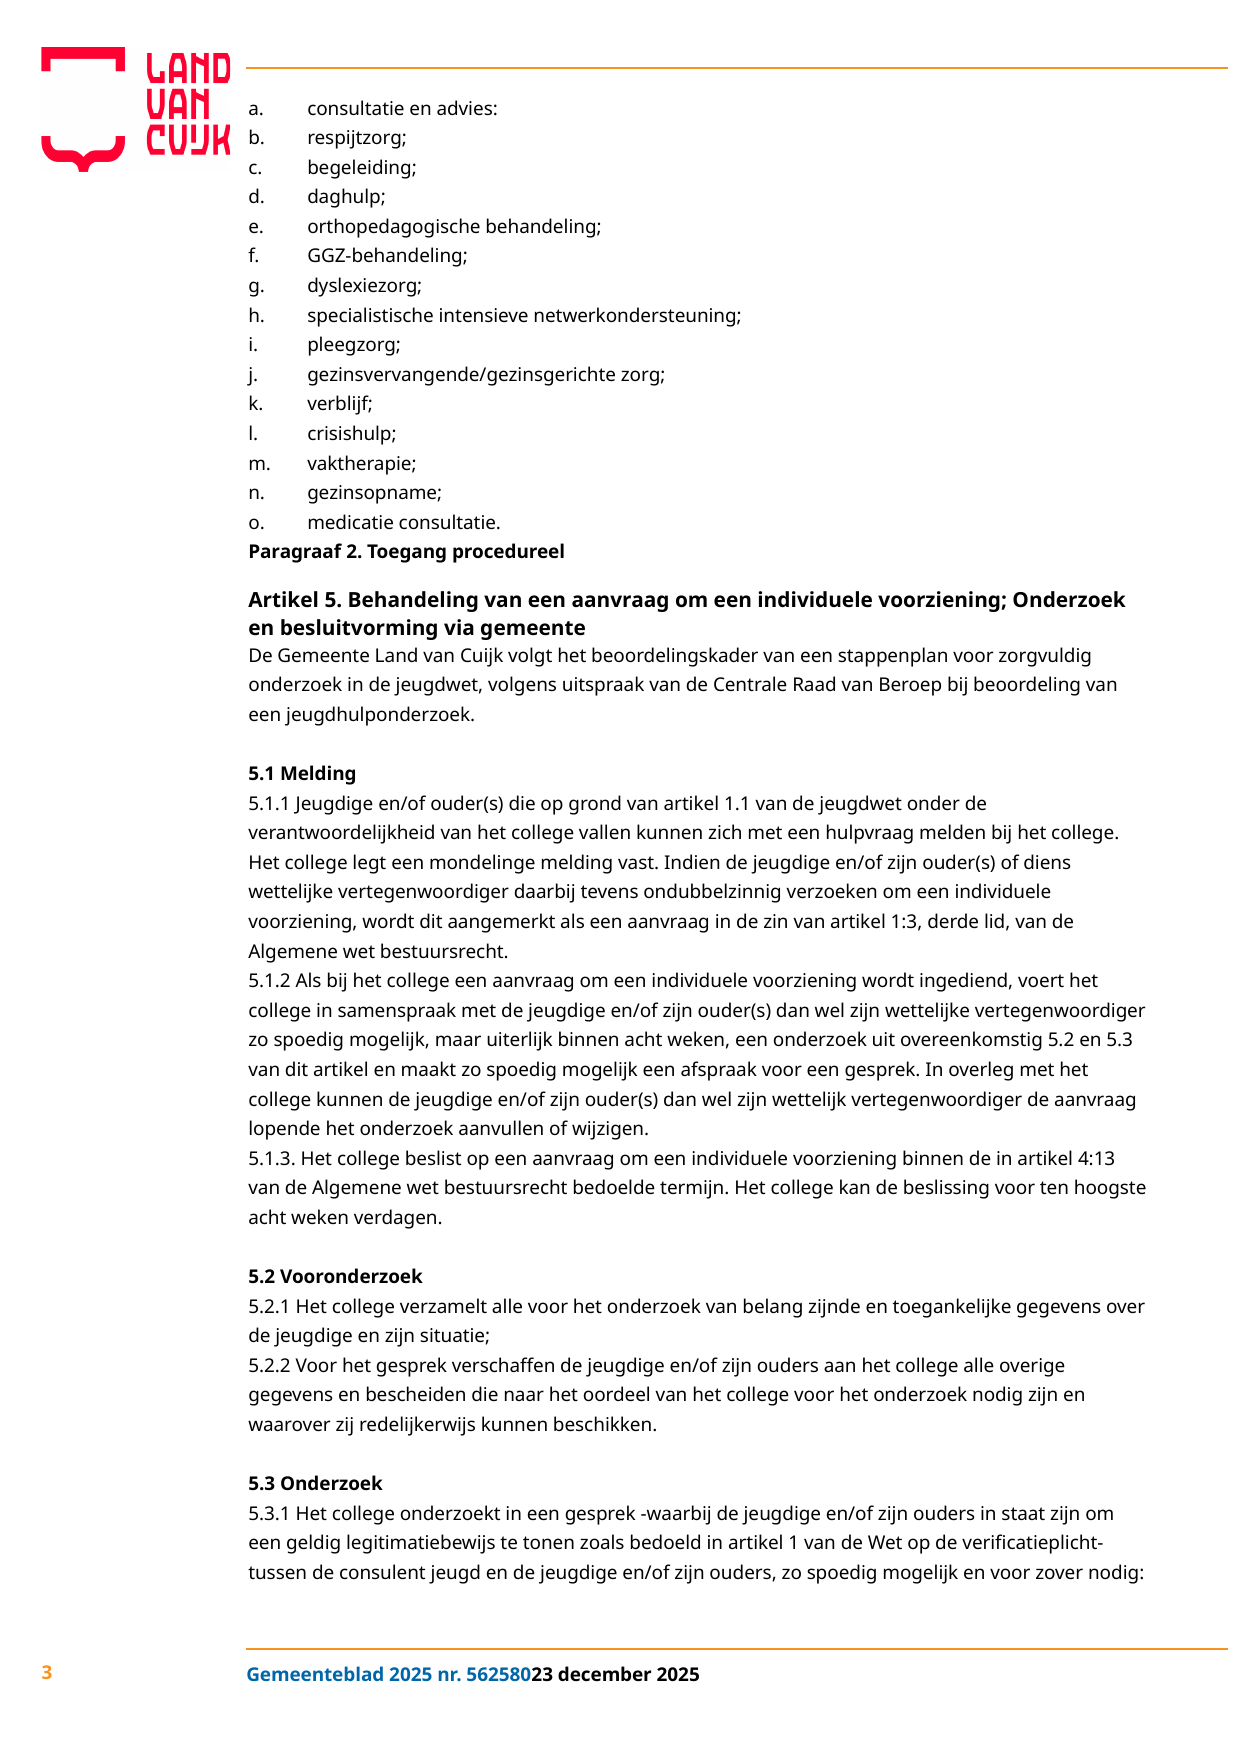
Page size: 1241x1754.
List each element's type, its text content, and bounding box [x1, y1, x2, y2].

list pleegzorg; [248, 331, 1152, 357]
list gezinsvervangende/gezinsgerichte zorg; [248, 361, 1152, 387]
text 5.2.2 Voor het gesprek verschaffen de jeugdige en/of zijn ouders aan het college alle overige gegevens en bescheiden die naar het oordeel van het college voor het onderzoek nodig zijn en waarover zij redelijkerwijs kunnen beschikken. [248, 1352, 1152, 1437]
text 5.1.1 Jeugdige en/of ouder(s) die op grond van artikel 1.1 van de jeugdwet onder de verantwoordelijkheid van het college vallen kunnen zich met een hulpvraag melden bij het college. Het college legt een mondelinge melding vast. Indien de jeugdige en/of zijn ouder(s) of diens wettelijke vertegenwoordiger daarbij tevens ondubbelzinnig verzoeken om een individuele voorziening, wordt dit aangemerkt als een aanvraag in de zin van artikel 1:3, derde lid, van de Algemene wet bestuursrecht. [248, 790, 1152, 963]
text 5.3 Onderzoek [248, 1470, 1152, 1496]
text Artikel 5. Behandeling van een aanvraag om een individuele voorziening; Onderzoek en besluitvorming via gemeente [248, 585, 1152, 642]
list GGZ-behandeling; [248, 243, 1152, 268]
text De Gemeente Land van Cuijk volgt het beoordelingskader van een stappenplan voor zorgvuldig onderzoek in de jeugdwet, volgens uitspraak van de Centrale Raad van Beroep bij beoordeling van een jeugdhulponderzoek. [248, 642, 1152, 727]
list medicatie consultatie. [248, 509, 1152, 535]
list crisishulp; [248, 420, 1152, 446]
list begeleiding; [248, 154, 1152, 180]
list respijtzorg; [248, 124, 1152, 150]
list verblijf; [248, 391, 1152, 416]
list vaktherapie; [248, 450, 1152, 476]
list specialistische intensieve netwerkondersteuning; [248, 302, 1152, 328]
list gezinsopname; [248, 479, 1152, 505]
list orthopedagogische behandeling; [248, 213, 1152, 239]
text 5.1 Melding [248, 760, 1152, 786]
text 5.1.3. Het college beslist op een aanvraag om een individuele voorziening binnen de in artikel 4:13 van de Algemene wet bestuursrecht bedoelde termijn. Het college kan de beslissing voor ten hoogste acht weken verdagen. [248, 1145, 1152, 1230]
text 5.1.2 Als bij het college een aanvraag om een individuele voorziening wordt ingediend, voert het college in samenspraak met de jeugdige en/of zijn ouder(s) dan wel zijn wettelijke vertegenwoordiger zo spoedig mogelijk, maar uiterlijk binnen acht weken, een onderzoek uit overeenkomstig 5.2 en 5.3 van dit artikel en maakt zo spoedig mogelijk een afspraak voor een gesprek. In overleg met het college kunnen de jeugdige en/of zijn ouder(s) dan wel zijn wettelijk vertegenwoordiger de aanvraag lopende het onderzoek aanvullen of wijzigen. [248, 967, 1152, 1141]
text 5.2 Vooronderzoek [248, 1263, 1152, 1289]
text Paragraaf 2. Toegang procedureel [248, 538, 1152, 564]
list daghulp; [248, 183, 1152, 209]
list dyslexiezorg; [248, 272, 1152, 298]
text 5.2.1 Het college verzamelt alle voor het onderzoek van belang zijnde en toegankelijke gegevens over de jeugdige en zijn situatie; [248, 1293, 1152, 1348]
list consultatie en advies: [248, 95, 1152, 121]
text 5.3.1 Het college onderzoekt in een gesprek -waarbij de jeugdige en/of zijn ouders in staat zijn om een geldig legitimatiebewijs te tonen zoals bedoeld in artikel 1 van de Wet op de verificatieplicht- tussen de consulent jeugd en de jeugdige en/of zijn ouders, zo spoedig mogelijk en voor zover nodig: [248, 1500, 1152, 1585]
picture [41, 47, 231, 172]
